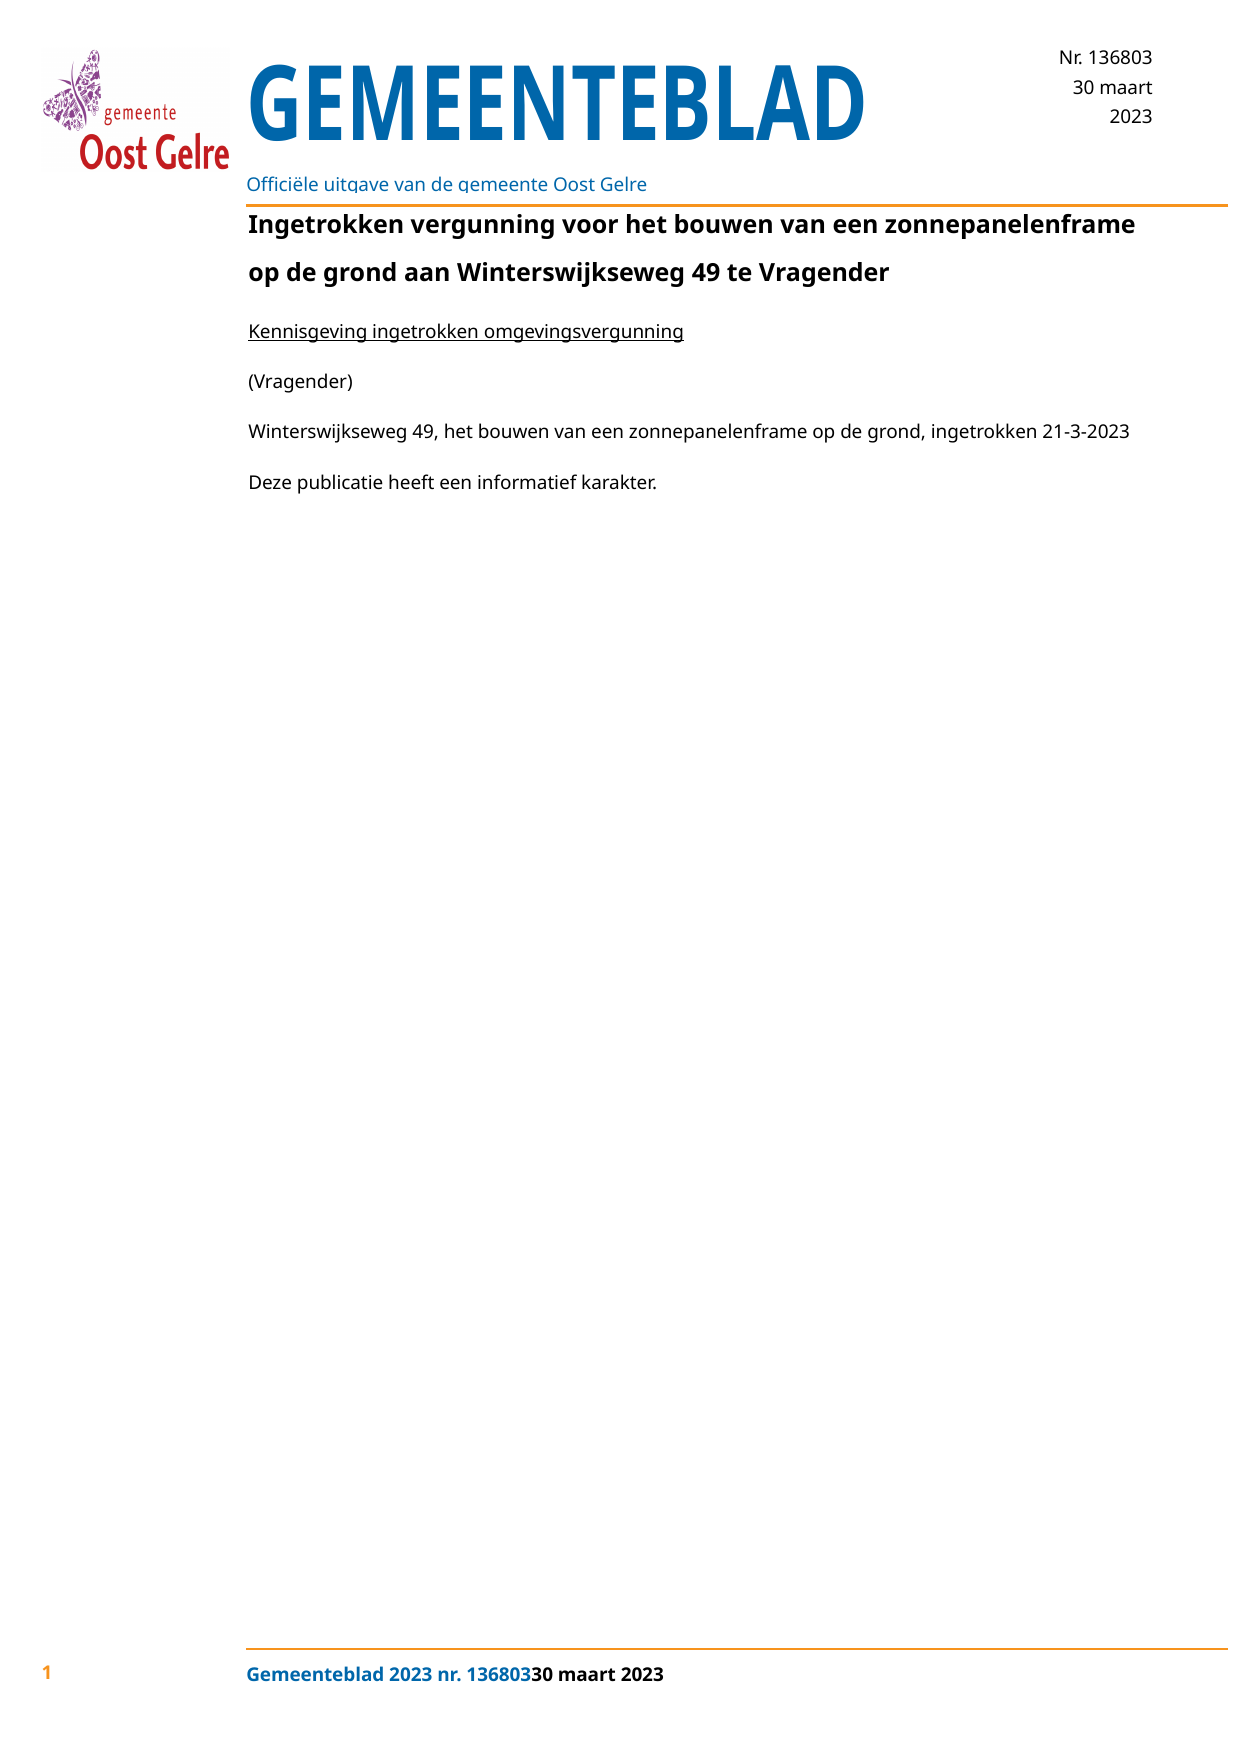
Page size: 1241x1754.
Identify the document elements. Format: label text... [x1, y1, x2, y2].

picture [41, 47, 231, 172]
text Ingetrokken vergunning voor het bouwen van een zonnepanelenframe op de grond aan Winterswijkseweg 49 te Vragender [248, 207, 1152, 288]
text Winterswijkseweg 49, het bouwen van een zonnepanelenframe op de grond, ingetrokken 21-3-2023 [248, 419, 1152, 444]
text Deze publicatie heeft een informatief karakter. [248, 469, 1152, 495]
text Kennisgeving ingetrokken omgevingsvergunning [248, 318, 1152, 344]
text (Vragender) [248, 368, 1152, 394]
